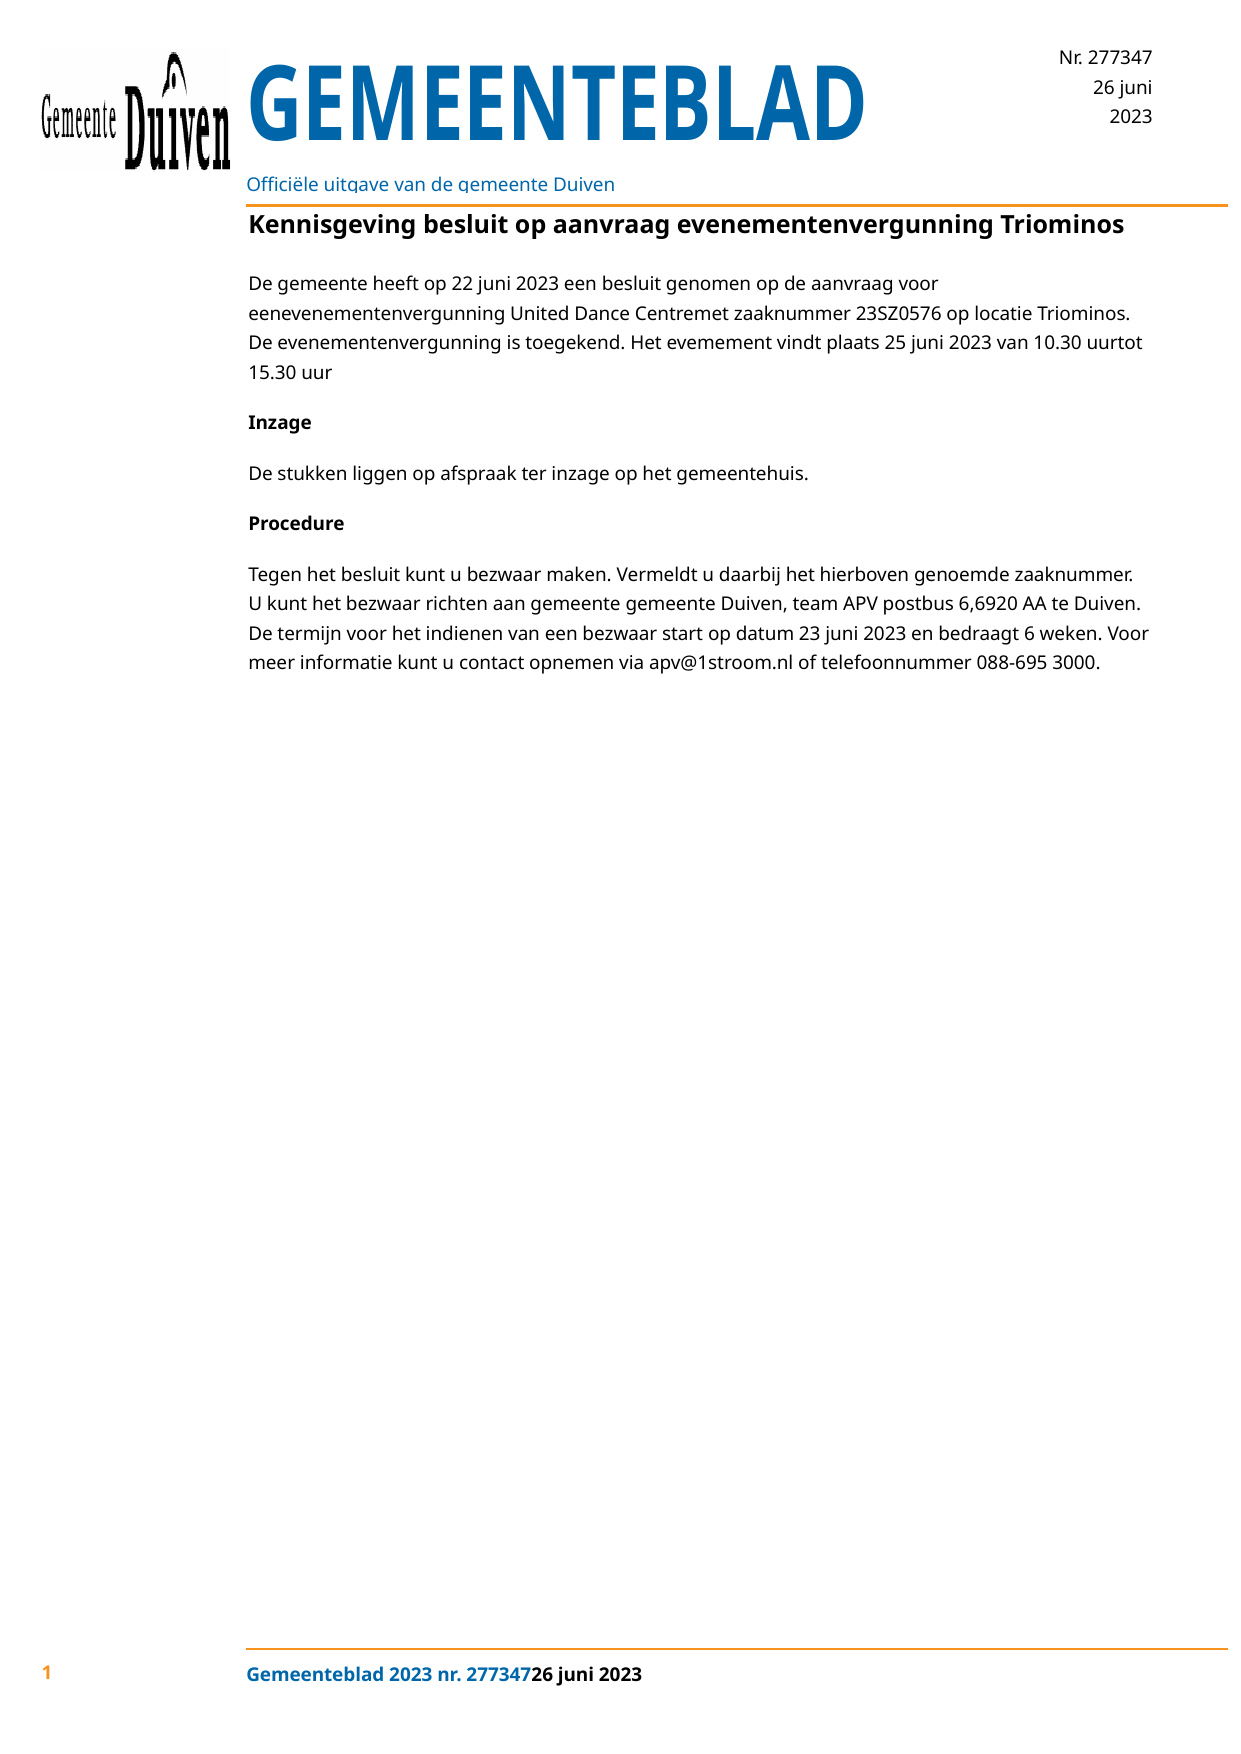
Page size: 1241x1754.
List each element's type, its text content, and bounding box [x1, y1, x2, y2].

text Tegen het besluit kunt u bezwaar maken. Vermeldt u daarbij het hierboven genoemde zaaknummer. U kunt het bezwaar richten aan gemeente gemeente Duiven, team APV postbus 6,6920 AA te Duiven. De termijn voor het indienen van een bezwaar start op datum 23 juni 2023 en bedraagt 6 weken. Voor meer informatie kunt u contact opnemen via apv@1stroom.nl of telefoonnummer 088-695 3000. [248, 561, 1152, 675]
text De gemeente heeft op 22 juni 2023 een besluit genomen op de aanvraag voor eenevenementenvergunning United Dance Centremet zaaknummer 23SZ0576 op locatie Triominos. De evenementenvergunning is toegekend. Het evemement vindt plaats 25 juni 2023 van 10.30 uurtot 15.30 uur [248, 270, 1152, 385]
text De stukken liggen op afspraak ter inzage op het gemeentehuis. [248, 460, 1152, 486]
text Kennisgeving besluit op aanvraag evenementenvergunning Triominos [248, 207, 1152, 241]
text Procedure [248, 510, 1152, 536]
picture [41, 47, 231, 172]
text Inzage [248, 409, 1152, 435]
